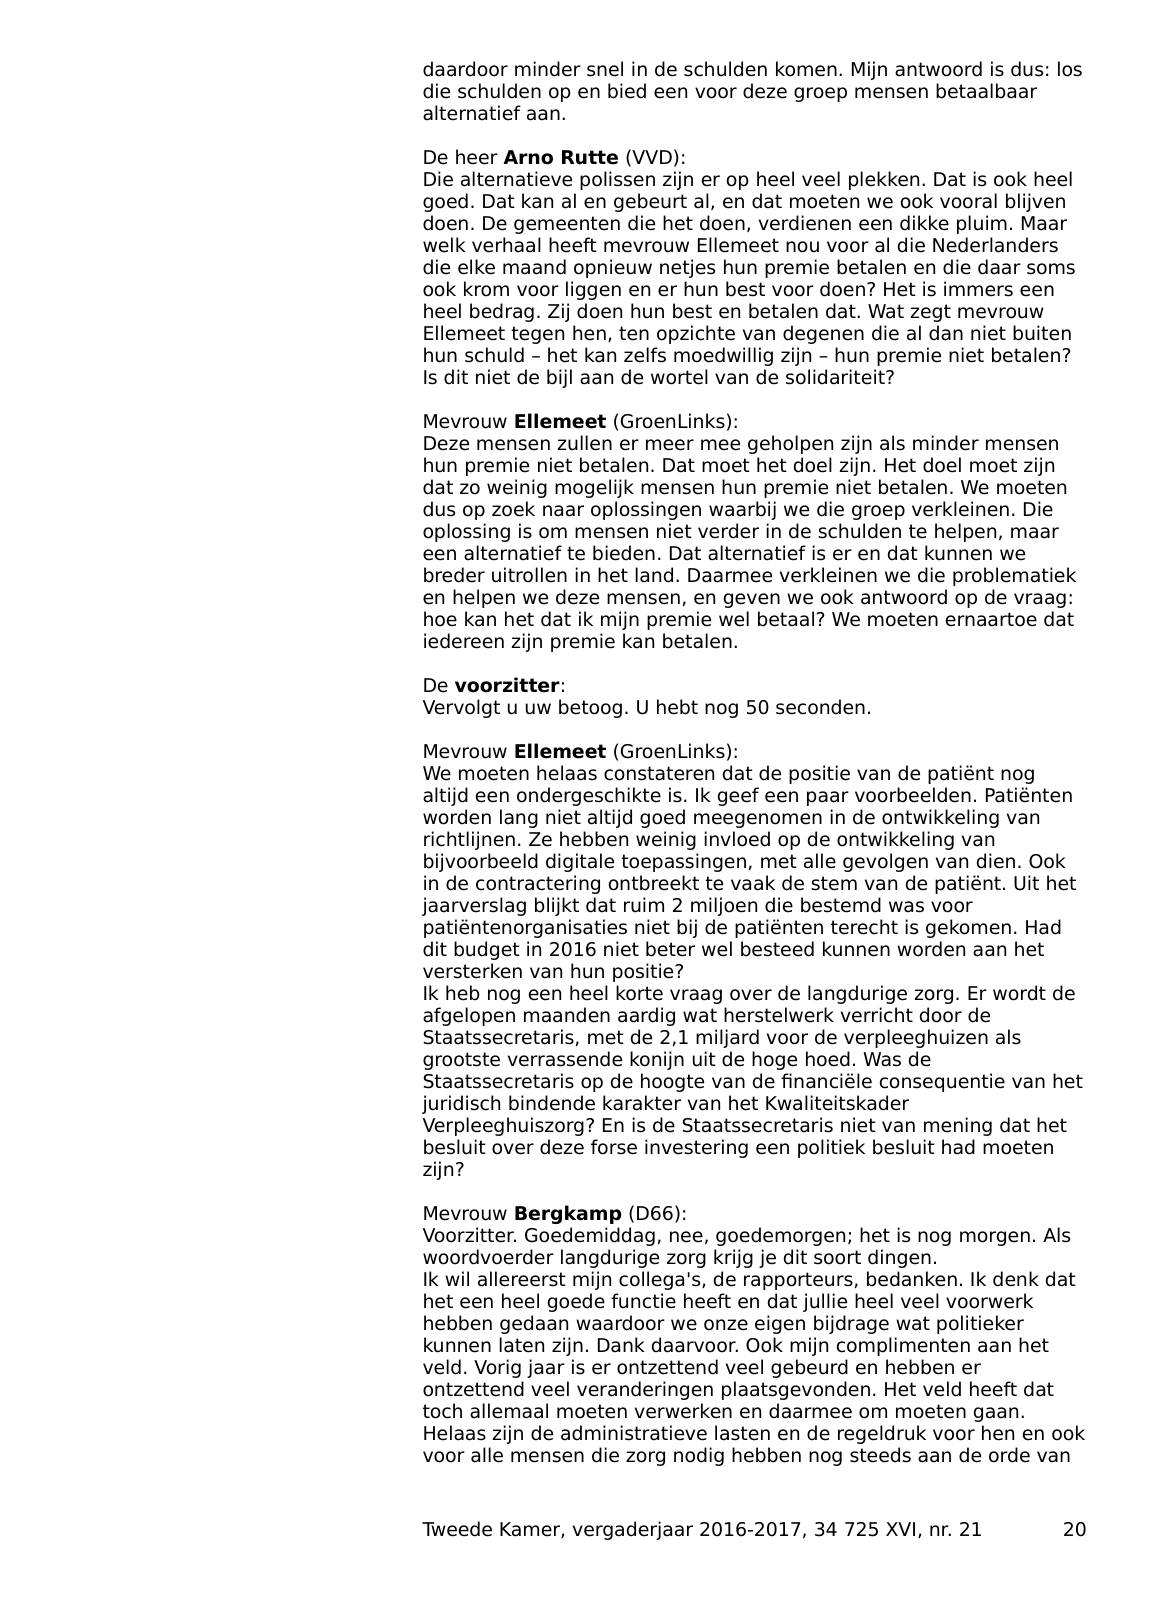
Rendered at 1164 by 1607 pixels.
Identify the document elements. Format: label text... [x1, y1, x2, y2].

text Ik wil allereerst mijn collega's, de rapporteurs, bedanken. Ik denk dat het een heel goede functie heeft en dat jullie heel veel voorwerk hebben gedaan waardoor we onze eigen bijdrage wat politieker kunnen laten zijn. Dank daarvoor. Ook mijn complimenten aan het veld. Vorig jaar is er ontzettend veel gebeurd en hebben er ontzettend veel veranderingen plaatsgevonden. Het veld heeft dat toch allemaal moeten verwerken en daarmee om moeten gaan. Helaas zijn de administratieve lasten en de regeldruk voor hen en ook voor alle mensen die zorg nodig hebben nog steeds aan de orde van [422, 1269, 1087, 1467]
text Vervolgt u uw betoog. U hebt nog 50 seconden. [422, 697, 1087, 719]
text De heer Arno Rutte (VVD): [422, 147, 1087, 169]
text De voorzitter: [422, 675, 1087, 697]
text Deze mensen zullen er meer mee geholpen zijn als minder mensen hun premie niet betalen. Dat moet het doel zijn. Het doel moet zijn dat zo weinig mogelijk mensen hun premie niet betalen. We moeten dus op zoek naar oplossingen waarbij we die groep verkleinen. Die oplossing is om mensen niet verder in de schulden te helpen, maar een alternatief te bieden. Dat alternatief is er en dat kunnen we breder uitrollen in het land. Daarmee verkleinen we die problematiek en helpen we deze mensen, en geven we ook antwoord op de vraag: hoe kan het dat ik mijn premie wel betaal? We moeten ernaartoe dat iedereen zijn premie kan betalen. [422, 433, 1087, 653]
text daardoor minder snel in de schulden komen. Mijn antwoord is dus: los die schulden op en bied een voor deze groep mensen betaalbaar alternatief aan. [422, 59, 1087, 125]
text We moeten helaas constateren dat de positie van de patiënt nog altijd een ondergeschikte is. Ik geef een paar voorbeelden. Patiënten worden lang niet altijd goed meegenomen in de ontwikkeling van richtlijnen. Ze hebben weinig invloed op de ontwikkeling van bijvoorbeeld digitale toepassingen, met alle gevolgen van dien. Ook in de contractering ontbreekt te vaak de stem van de patiënt. Uit het jaarverslag blijkt dat ruim 2 miljoen die bestemd was voor patiëntenorganisaties niet bij de patiënten terecht is gekomen. Had dit budget in 2016 niet beter wel besteed kunnen worden aan het versterken van hun positie? [422, 763, 1087, 983]
text Voorzitter. Goedemiddag, nee, goedemorgen; het is nog morgen. Als woordvoerder langdurige zorg krijg je dit soort dingen. [422, 1225, 1087, 1269]
text Die alternatieve polissen zijn er op heel veel plekken. Dat is ook heel goed. Dat kan al en gebeurt al, en dat moeten we ook vooral blijven doen. De gemeenten die het doen, verdienen een dikke pluim. Maar welk verhaal heeft mevrouw Ellemeet nou voor al die Nederlanders die elke maand opnieuw netjes hun premie betalen en die daar soms ook krom voor liggen en er hun best voor doen? Het is immers een heel bedrag. Zij doen hun best en betalen dat. Wat zegt mevrouw Ellemeet tegen hen, ten opzichte van degenen die al dan niet buiten hun schuld – het kan zelfs moedwillig zijn – hun premie niet betalen? Is dit niet de bijl aan de wortel van de solidariteit? [422, 169, 1087, 389]
text Mevrouw Ellemeet (GroenLinks): [422, 741, 1087, 763]
text Mevrouw Bergkamp (D66): [422, 1203, 1087, 1225]
text Ik heb nog een heel korte vraag over de langdurige zorg. Er wordt de afgelopen maanden aardig wat herstelwerk verricht door de Staatssecretaris, met de 2,1 miljard voor de verpleeghuizen als grootste verrassende konijn uit de hoge hoed. Was de Staatssecretaris op de hoogte van de financiële consequentie van het juridisch bindende karakter van het Kwaliteitskader Verpleeghuiszorg? En is de Staatssecretaris niet van mening dat het besluit over deze forse investering een politiek besluit had moeten zijn? [422, 983, 1087, 1181]
text Mevrouw Ellemeet (GroenLinks): [422, 411, 1087, 433]
